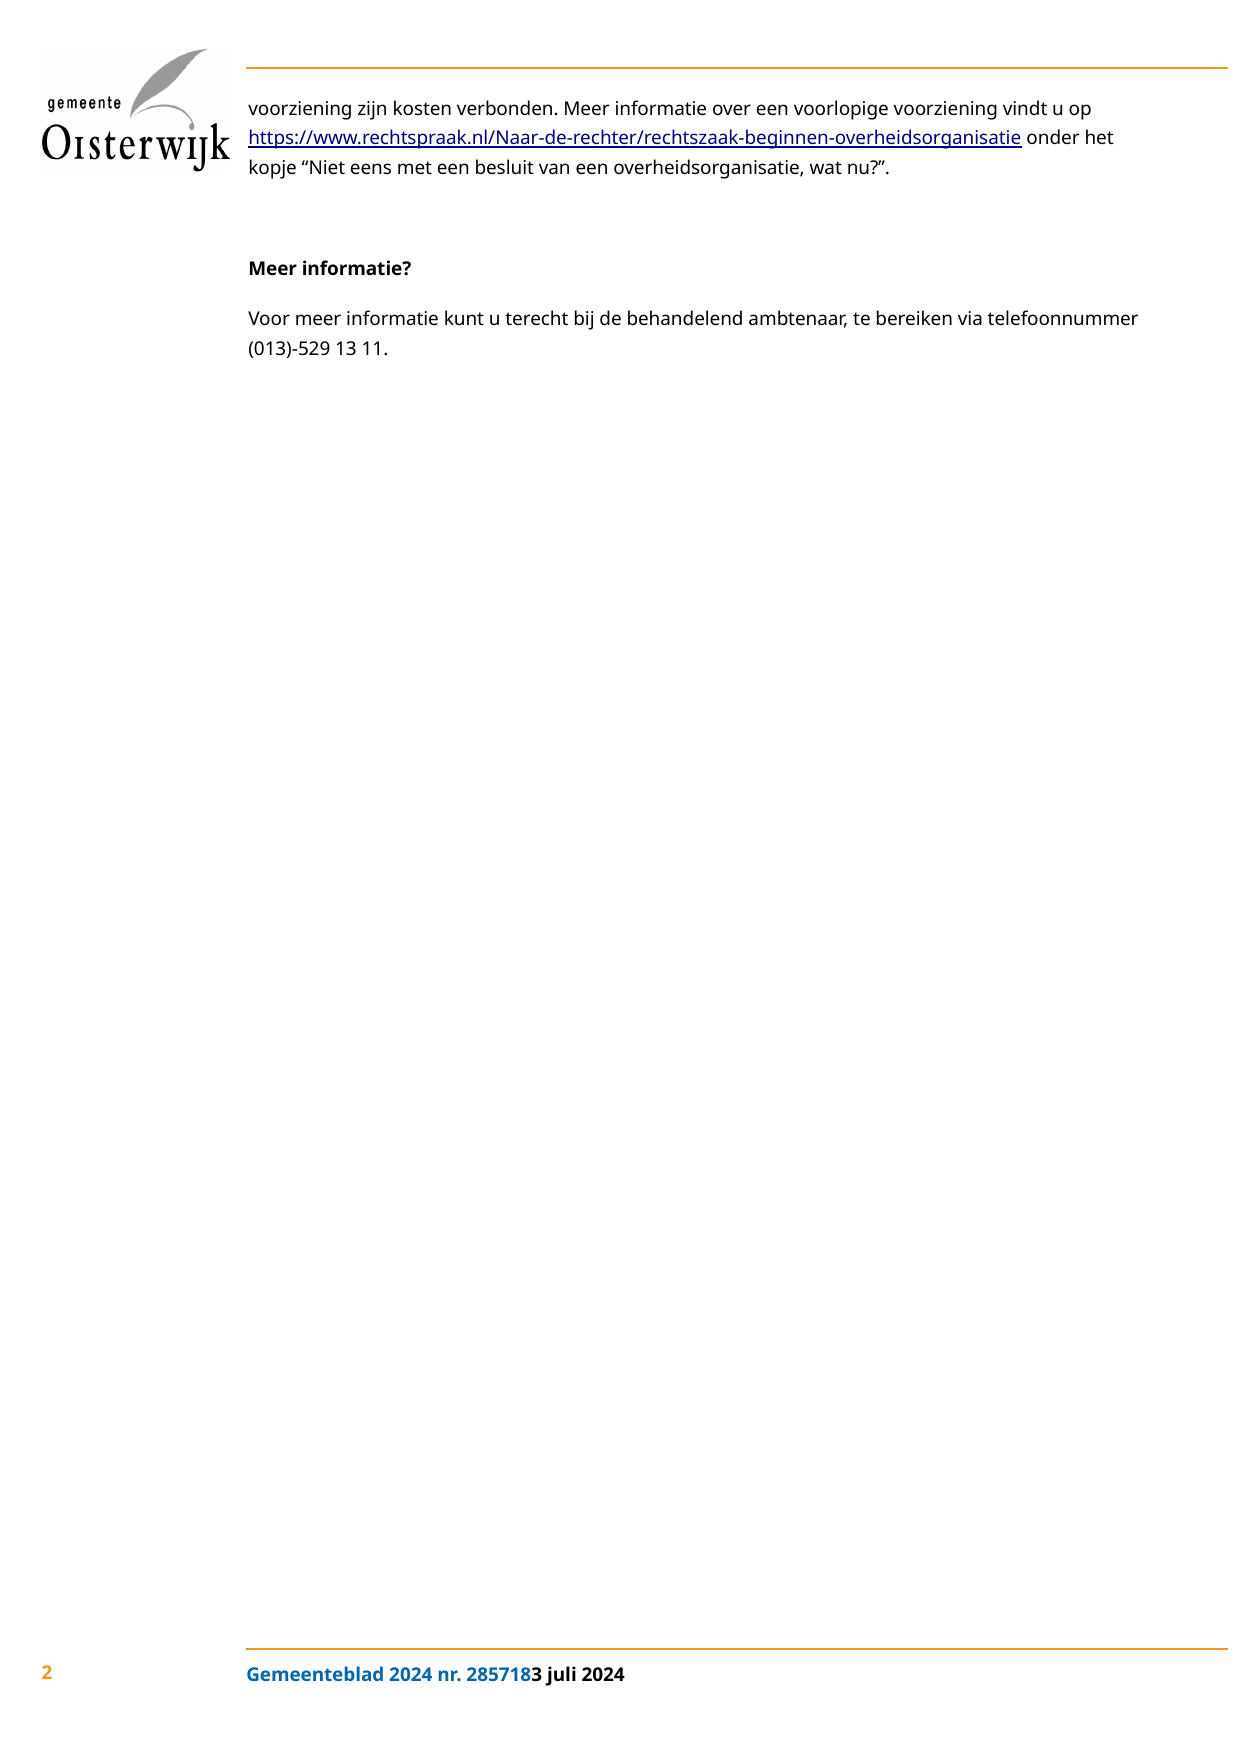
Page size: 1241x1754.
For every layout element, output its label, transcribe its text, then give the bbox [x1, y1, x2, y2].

picture [41, 47, 231, 172]
text Meer informatie? [248, 255, 1152, 281]
text voorziening zijn kosten verbonden. Meer informatie over een voorlopige voorziening vindt u op https://www.rechtspraak.nl/Naar-de-rechter/rechtszaak-beginnen-overheidsorganisatie onder het kopje “Niet eens met een besluit van een overheidsorganisatie, wat nu?”. [248, 95, 1152, 180]
text Voor meer informatie kunt u terecht bij de behandelend ambtenaar, te bereiken via telefoonnummer (013)-529 13 11. [248, 305, 1152, 361]
